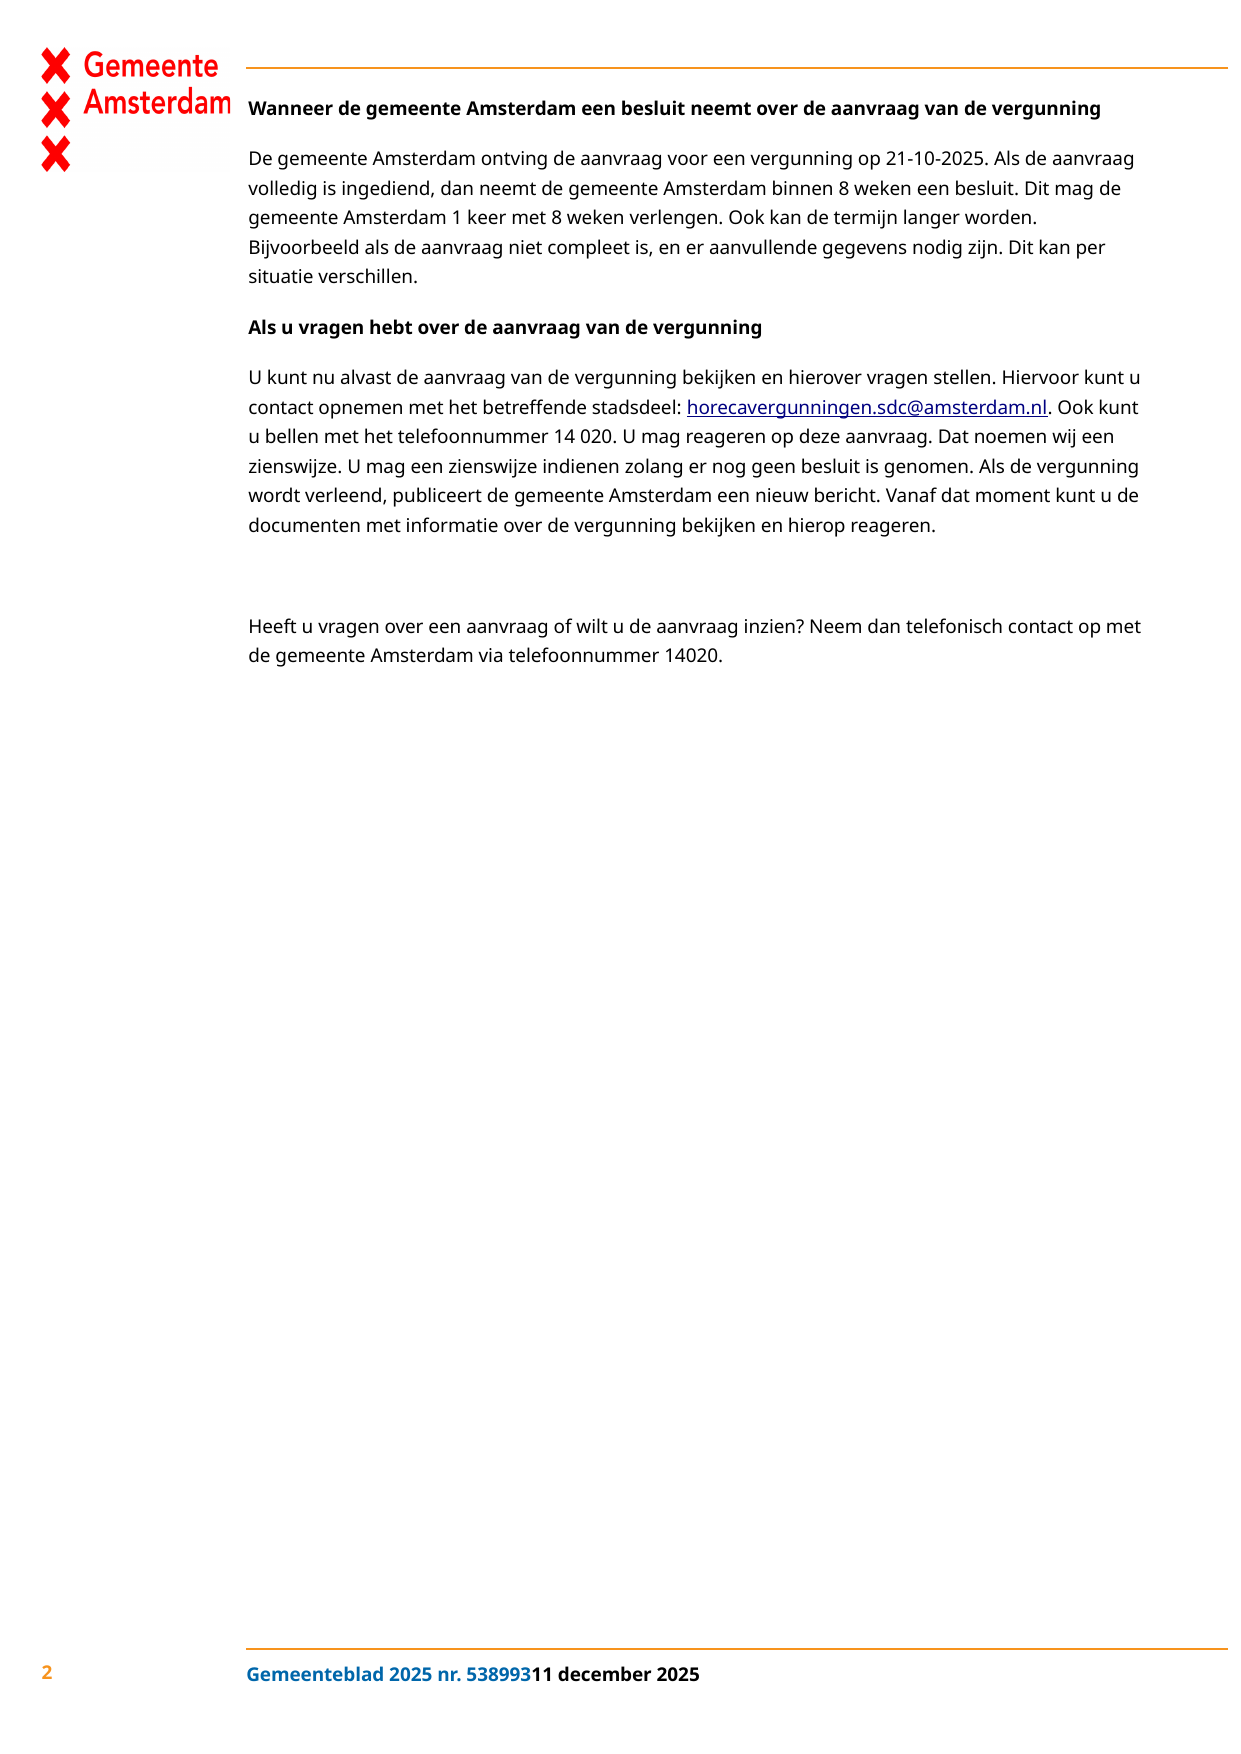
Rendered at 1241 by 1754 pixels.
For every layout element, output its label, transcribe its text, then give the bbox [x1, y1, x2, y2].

text De gemeente Amsterdam ontving de aanvraag voor een vergunning op 21-10-2025. Als de aanvraag volledig is ingediend, dan neemt de gemeente Amsterdam binnen 8 weken een besluit. Dit mag de gemeente Amsterdam 1 keer met 8 weken verlengen. Ook kan de termijn langer worden. Bijvoorbeeld als de aanvraag niet compleet is, en er aanvullende gegevens nodig zijn. Dit kan per situatie verschillen. [248, 145, 1152, 289]
text U kunt nu alvast de aanvraag van de vergunning bekijken en hierover vragen stellen. Hiervoor kunt u contact opnemen met het betreffende stadsdeel: horecavergunningen.sdc@amsterdam.nl. Ook kunt u bellen met het telefoonnummer 14 020. U mag reageren op deze aanvraag. Dat noemen wij een zienswijze. U mag een zienswijze indienen zolang er nog geen besluit is genomen. Als de vergunning wordt verleend, publiceert de gemeente Amsterdam een nieuw bericht. Vanaf dat moment kunt u de documenten met informatie over de vergunning bekijken en hierop reageren. [248, 364, 1152, 538]
text Heeft u vragen over een aanvraag of wilt u de aanvraag inzien? Neem dan telefonisch contact op met de gemeente Amsterdam via telefoonnummer 14020. [248, 613, 1152, 668]
text Wanneer de gemeente Amsterdam een besluit neemt over de aanvraag van de vergunning [248, 95, 1152, 121]
text Als u vragen hebt over de aanvraag van de vergunning [248, 314, 1152, 340]
picture [41, 47, 231, 172]
